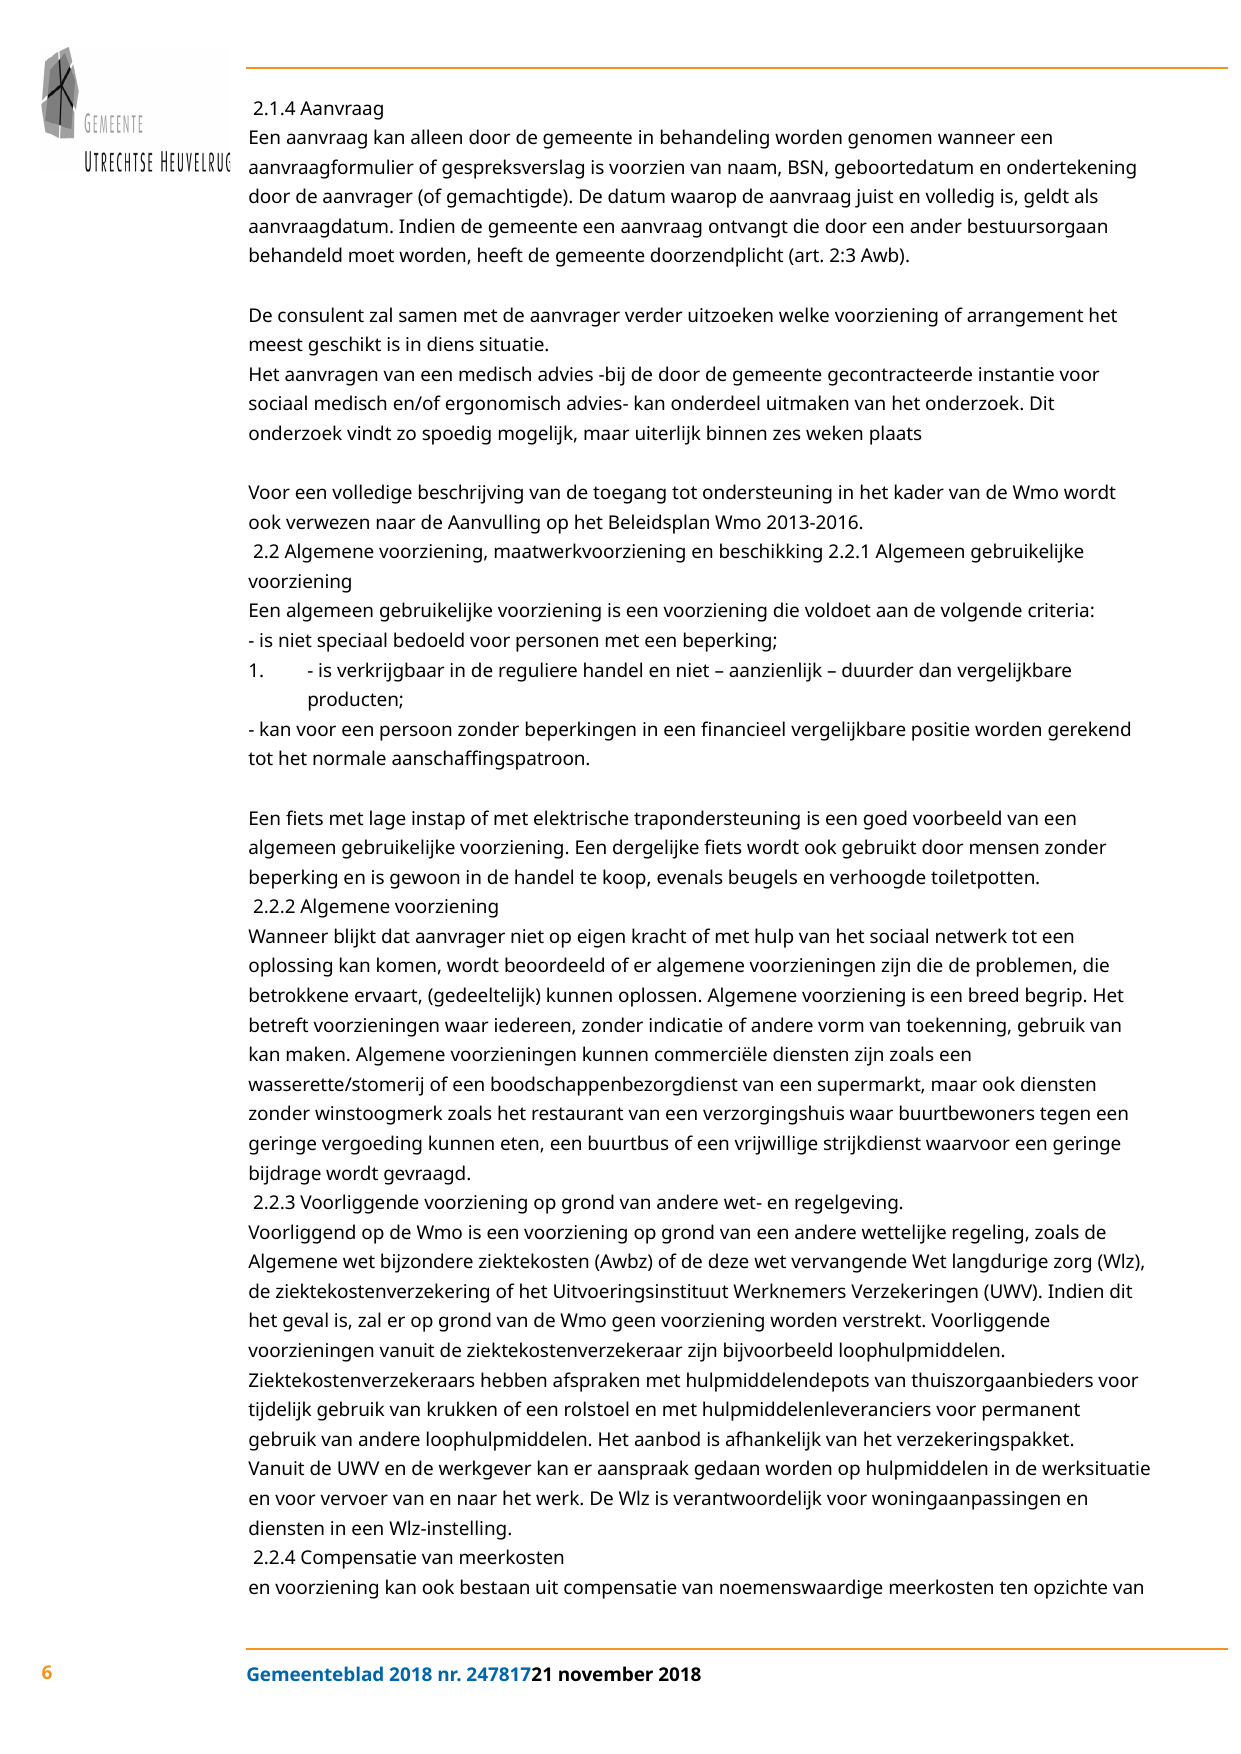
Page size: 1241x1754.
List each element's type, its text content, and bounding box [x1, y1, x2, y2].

picture [41, 47, 231, 172]
text 2.2.3 Voorliggende voorziening op grond van andere wet- en regelgeving. [248, 1189, 1152, 1215]
text 2.2 Algemene voorziening, maatwerkvoorziening en beschikking 2.2.1 Algemeen gebruikelijke voorziening [248, 538, 1152, 594]
text Voor een volledige beschrijving van de toegang tot ondersteuning in het kader van de Wmo wordt ook verwezen naar de Aanvulling op het Beleidsplan Wmo 2013-2016. [248, 479, 1152, 535]
text Wanneer blijkt dat aanvrager niet op eigen kracht of met hulp van het sociaal netwerk tot een oplossing kan komen, wordt beoordeeld of er algemene voorzieningen zijn die de problemen, die betrokkene ervaart, (gedeeltelijk) kunnen oplossen. Algemene voorziening is een breed begrip. Het betreft voorzieningen waar iedereen, zonder indicatie of andere vorm van toekenning, gebruik van kan maken. Algemene voorzieningen kunnen commerciële diensten zijn zoals een wasserette/stomerij of een boodschappenbezorgdienst van een supermarkt, maar ook diensten zonder winstoogmerk zoals het restaurant van een verzorgingshuis waar buurtbewoners tegen een geringe vergoeding kunnen eten, een buurtbus of een vrijwillige strijkdienst waarvoor een geringe bijdrage wordt gevraagd. [248, 923, 1152, 1186]
text en voorziening kan ook bestaan uit compensatie van noemenswaardige meerkosten ten opzichte van [248, 1574, 1152, 1600]
text Voorliggend op de Wmo is een voorziening op grond van een andere wettelijke regeling, zoals de Algemene wet bijzondere ziektekosten (Awbz) of de deze wet vervangende Wet langdurige zorg (Wlz), de ziektekostenverzekering of het Uitvoeringsinstituut Werknemers Verzekeringen (UWV). Indien dit het geval is, zal er op grond van de Wmo geen voorziening worden verstrekt. Voorliggende voorzieningen vanuit de ziektekostenverzekeraar zijn bijvoorbeeld loophulpmiddelen. Ziektekostenverzekeraars hebben afspraken met hulpmiddelendepots van thuiszorgaanbieders voor tijdelijk gebruik van krukken of een rolstoel en met hulpmiddelenleveranciers voor permanent gebruik van andere loophulpmiddelen. Het aanbod is afhankelijk van het verzekeringspakket. [248, 1219, 1152, 1452]
text Het aanvragen van een medisch advies -bij de door de gemeente gecontracteerde instantie voor sociaal medisch en/of ergonomisch advies- kan onderdeel uitmaken van het onderzoek. Dit onderzoek vindt zo spoedig mogelijk, maar uiterlijk binnen zes weken plaats [248, 361, 1152, 446]
text Een fiets met lage instap of met elektrische trapondersteuning is een goed voorbeeld van een algemeen gebruikelijke voorziening. Een dergelijke fiets wordt ook gebruikt door mensen zonder beperking en is gewoon in de handel te koop, evenals beugels en verhoogde toiletpotten. [248, 805, 1152, 890]
text - is niet speciaal bedoeld voor personen met een beperking; [248, 627, 1152, 653]
list - is verkrijgbaar in de reguliere handel en niet – aanzienlijk – duurder dan vergelijkbare producten; [248, 657, 1152, 712]
text 2.2.2 Algemene voorziening [248, 893, 1152, 919]
text Een algemeen gebruikelijke voorziening is een voorziening die voldoet aan de volgende criteria: [248, 598, 1152, 623]
text Een aanvraag kan alleen door de gemeente in behandeling worden genomen wanneer een aanvraagformulier of gespreksverslag is voorzien van naam, BSN, geboortedatum en ondertekening door de aanvrager (of gemachtigde). De datum waarop de aanvraag juist en volledig is, geldt als aanvraagdatum. Indien de gemeente een aanvraag ontvangt die door een ander bestuursorgaan behandeld moet worden, heeft de gemeente doorzendplicht (art. 2:3 Awb). [248, 124, 1152, 268]
text 2.2.4 Compensatie van meerkosten [248, 1544, 1152, 1570]
text - kan voor een persoon zonder beperkingen in een financieel vergelijkbare positie worden gerekend tot het normale aanschaffingspatroon. [248, 716, 1152, 771]
text 2.1.4 Aanvraag [248, 95, 1152, 121]
text Vanuit de UWV en de werkgever kan er aanspraak gedaan worden op hulpmiddelen in de werksituatie en voor vervoer van en naar het werk. De Wlz is verantwoordelijk voor woningaanpassingen en diensten in een Wlz-instelling. [248, 1456, 1152, 1541]
text De consulent zal samen met de aanvrager verder uitzoeken welke voorziening of arrangement het meest geschikt is in diens situatie. [248, 302, 1152, 357]
